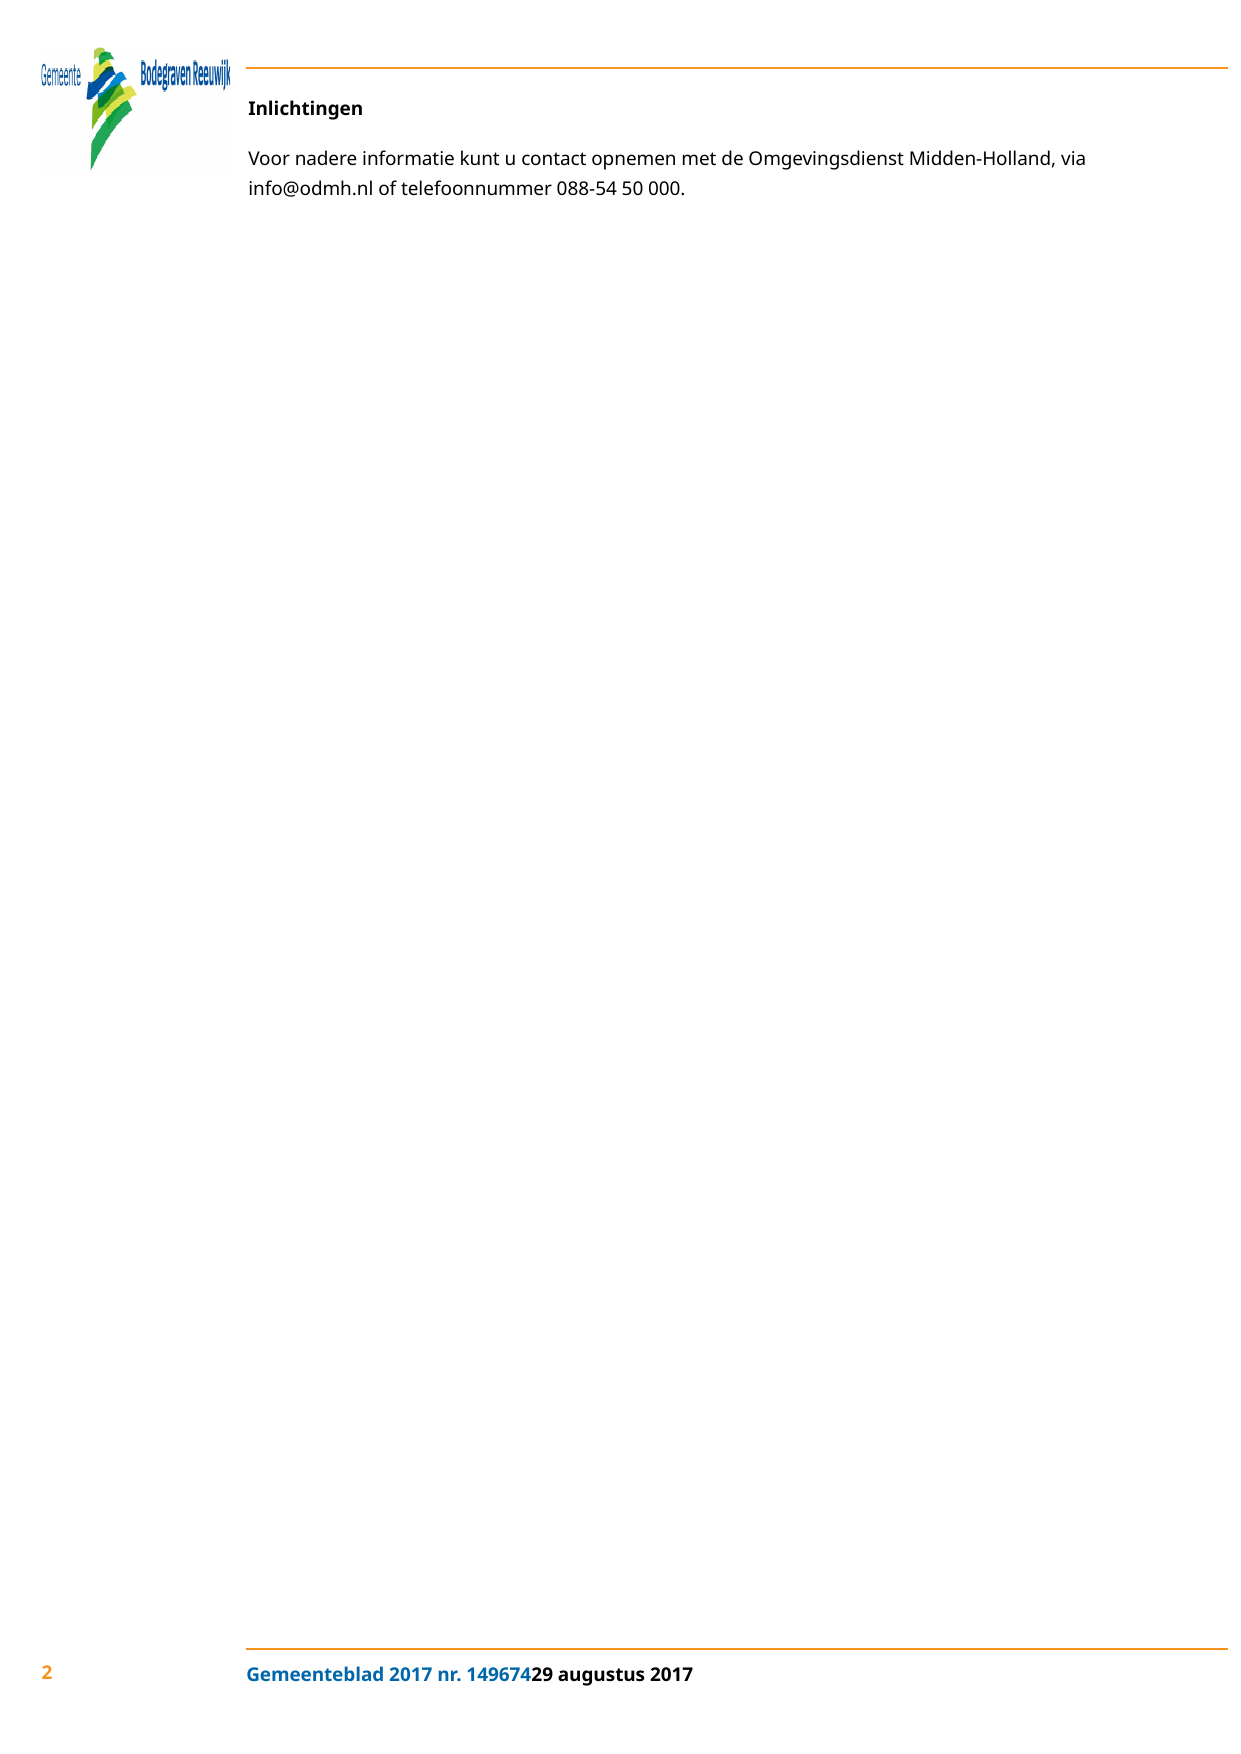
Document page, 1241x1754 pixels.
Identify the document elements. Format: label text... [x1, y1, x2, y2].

picture [41, 47, 231, 172]
text Inlichtingen [248, 95, 1152, 121]
text Voor nadere informatie kunt u contact opnemen met de Omgevingsdienst Midden-Holland, via info@odmh.nl of telefoonnummer 088-54 50 000. [248, 145, 1152, 201]
